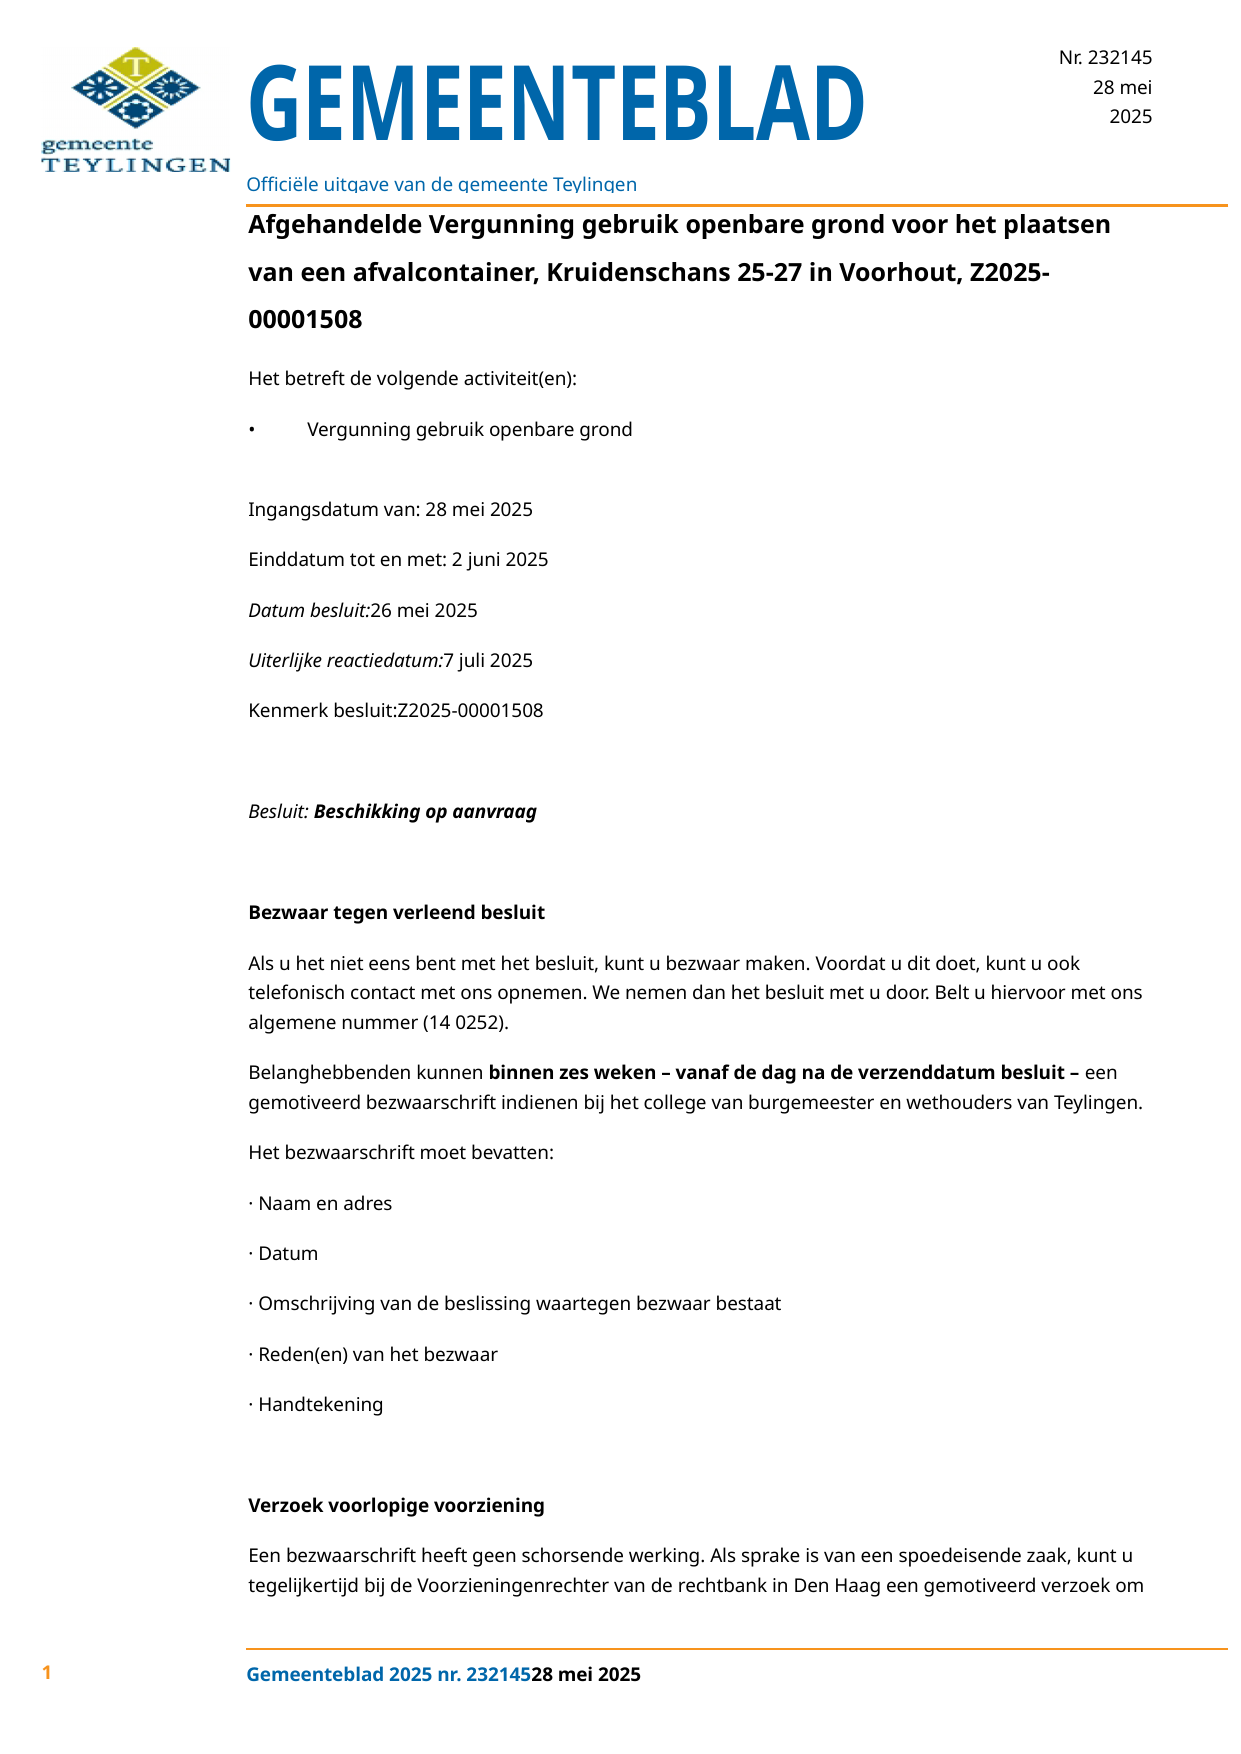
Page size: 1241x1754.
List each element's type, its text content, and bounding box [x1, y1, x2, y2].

text · Omschrijving van de beslissing waartegen bezwaar bestaat [248, 1291, 1152, 1316]
text Kenmerk besluit:Z2025-00001508 [248, 698, 1152, 723]
text Ingangsdatum van: 28 mei 2025 [248, 496, 1152, 522]
text Als u het niet eens bent met het besluit, kunt u bezwaar maken. Voordat u dit doet, kunt u ook telefonisch contact met ons opnemen. We nemen dan het besluit met u door. Belt u hiervoor met ons algemene nummer (14 0252). [248, 950, 1152, 1034]
text Einddatum tot en met: 2 juni 2025 [248, 546, 1152, 572]
text Belanghebbenden kunnen binnen zes weken – vanaf de dag na de verzenddatum besluit – een gemotiveerd bezwaarschrift indienen bij het college van burgemeester en wethouders van Teylingen. [248, 1059, 1152, 1114]
text Afgehandelde Vergunning gebruik openbare grond voor het plaatsen van een afvalcontainer, Kruidenschans 25-27 in Voorhout, Z2025-00001508 [248, 207, 1152, 336]
text · Handtekening [248, 1391, 1152, 1417]
text · Reden(en) van het bezwaar [248, 1341, 1152, 1367]
text · Naam en adres [248, 1190, 1152, 1215]
picture [41, 47, 231, 172]
text Het betreft de volgende activiteit(en): [248, 366, 1152, 391]
text Besluit: Beschikking op aanvraag [248, 798, 1152, 824]
text Verzoek voorlopige voorziening [248, 1492, 1152, 1518]
text Uiterlijke reactiedatum:7 juli 2025 [248, 647, 1152, 673]
text · Datum [248, 1240, 1152, 1266]
text Het bezwaarschrift moet bevatten: [248, 1139, 1152, 1165]
list Vergunning gebruik openbare grond [248, 416, 1152, 442]
text Bezwaar tegen verleend besluit [248, 899, 1152, 925]
text Datum besluit:26 mei 2025 [248, 597, 1152, 622]
text Een bezwaarschrift heeft geen schorsende werking. Als sprake is van een spoedeisende zaak, kunt u tegelijkertijd bij de Voorzieningenrechter van de rechtbank in Den Haag een gemotiveerd verzoek om [248, 1543, 1152, 1598]
